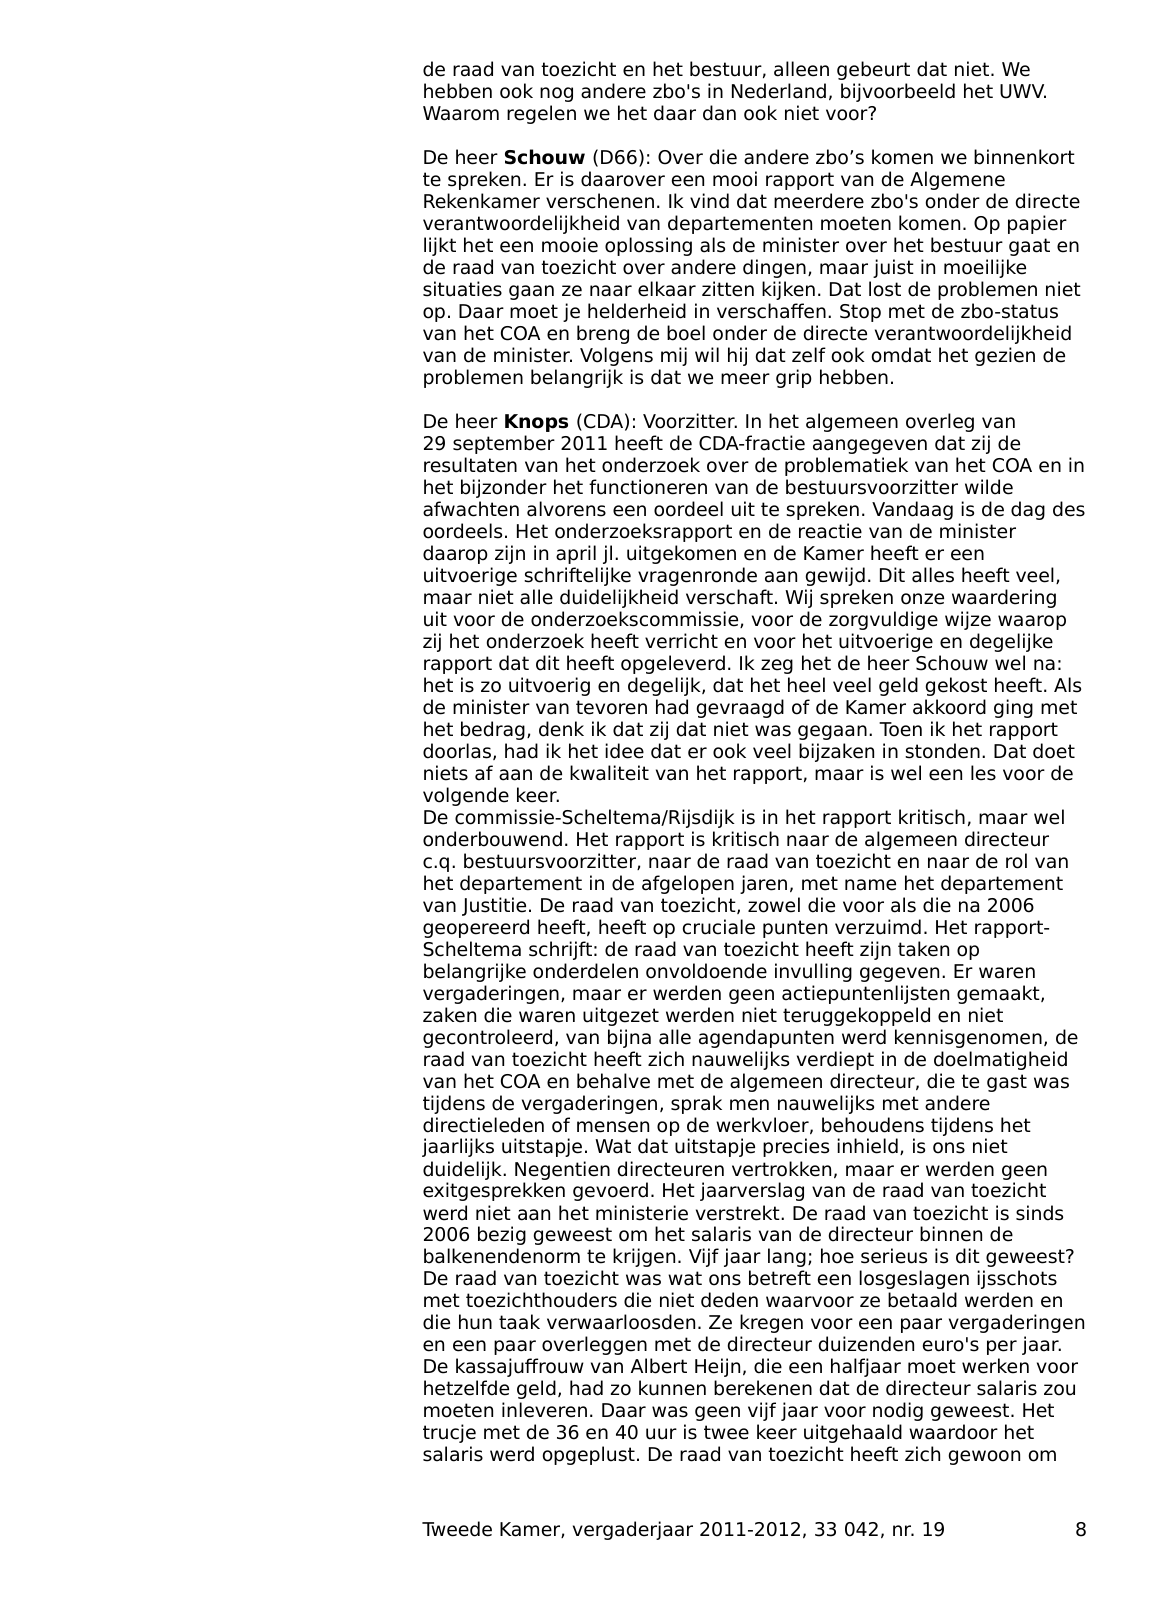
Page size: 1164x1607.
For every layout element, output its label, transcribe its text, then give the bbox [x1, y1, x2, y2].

text de raad van toezicht en het bestuur, alleen gebeurt dat niet. We hebben ook nog andere zbo's in Nederland, bijvoorbeeld het UWV. Waarom regelen we het daar dan ook niet voor? [422, 59, 1087, 125]
text De commissie-Scheltema/Rijsdijk is in het rapport kritisch, maar wel onderbouwend. Het rapport is kritisch naar de algemeen directeur c.q. bestuursvoorzitter, naar de raad van toezicht en naar de rol van het departement in de afgelopen jaren, met name het departement van Justitie. De raad van toezicht, zowel die voor als die na 2006 geopereerd heeft, heeft op cruciale punten verzuimd. Het rapport-Scheltema schrijft: de raad van toezicht heeft zijn taken op belangrijke onderdelen onvoldoende invulling gegeven. Er waren vergaderingen, maar er werden geen actiepuntenlijsten gemaakt, zaken die waren uitgezet werden niet teruggekoppeld en niet gecontroleerd, van bijna alle agendapunten werd kennisgenomen, de raad van toezicht heeft zich nauwelijks verdiept in de doelmatigheid van het COA en behalve met de algemeen directeur, die te gast was tijdens de vergaderingen, sprak men nauwelijks met andere directieleden of mensen op de werkvloer, behoudens tijdens het jaarlijks uitstapje. Wat dat uitstapje precies inhield, is ons niet duidelijk. Negentien directeuren vertrokken, maar er werden geen exitgesprekken gevoerd. Het jaarverslag van de raad van toezicht werd niet aan het ministerie verstrekt. De raad van toezicht is sinds 2006 bezig geweest om het salaris van de directeur binnen de balkenendenorm te krijgen. Vijf jaar lang; hoe serieus is dit geweest? De raad van toezicht was wat ons betreft een losgeslagen ijsschots met toezichthouders die niet deden waarvoor ze betaald werden en die hun taak verwaarloosden. Ze kregen voor een paar vergaderingen en een paar overleggen met de directeur duizenden euro's per jaar. De kassajuffrouw van Albert Heijn, die een halfjaar moet werken voor hetzelfde geld, had zo kunnen berekenen dat de directeur salaris zou moeten inleveren. Daar was geen vijf jaar voor nodig geweest. Het trucje met de 36 en 40 uur is twee keer uitgehaald waardoor het salaris werd opgeplust. De raad van toezicht heeft zich gewoon om [422, 807, 1087, 1466]
text De heer Knops (CDA): Voorzitter. In het algemeen overleg van 29 september 2011 heeft de CDA-fractie aangegeven dat zij de resultaten van het onderzoek over de problematiek van het COA en in het bijzonder het functioneren van de bestuursvoorzitter wilde afwachten alvorens een oordeel uit te spreken. Vandaag is de dag des oordeels. Het onderzoeksrapport en de reactie van de minister daarop zijn in april jl. uitgekomen en de Kamer heeft er een uitvoerige schriftelijke vragenronde aan gewijd. Dit alles heeft veel, maar niet alle duidelijkheid verschaft. Wij spreken onze waardering uit voor de onderzoekscommissie, voor de zorgvuldige wijze waarop zij het onderzoek heeft verricht en voor het uitvoerige en degelijke rapport dat dit heeft opgeleverd. Ik zeg het de heer Schouw wel na: het is zo uitvoerig en degelijk, dat het heel veel geld gekost heeft. Als de minister van tevoren had gevraagd of de Kamer akkoord ging met het bedrag, denk ik dat zij dat niet was gegaan. Toen ik het rapport doorlas, had ik het idee dat er ook veel bijzaken in stonden. Dat doet niets af aan de kwaliteit van het rapport, maar is wel een les voor de volgende keer. [422, 411, 1087, 807]
text De heer Schouw (D66): Over die andere zbo’s komen we binnenkort te spreken. Er is daarover een mooi rapport van de Algemene Rekenkamer verschenen. Ik vind dat meerdere zbo's onder de directe verantwoordelijkheid van departementen moeten komen. Op papier lijkt het een mooie oplossing als de minister over het bestuur gaat en de raad van toezicht over andere dingen, maar juist in moeilijke situaties gaan ze naar elkaar zitten kijken. Dat lost de problemen niet op. Daar moet je helderheid in verschaffen. Stop met de zbo-status van het COA en breng de boel onder de directe verantwoordelijkheid van de minister. Volgens mij wil hij dat zelf ook omdat het gezien de problemen belangrijk is dat we meer grip hebben. [422, 147, 1087, 389]
